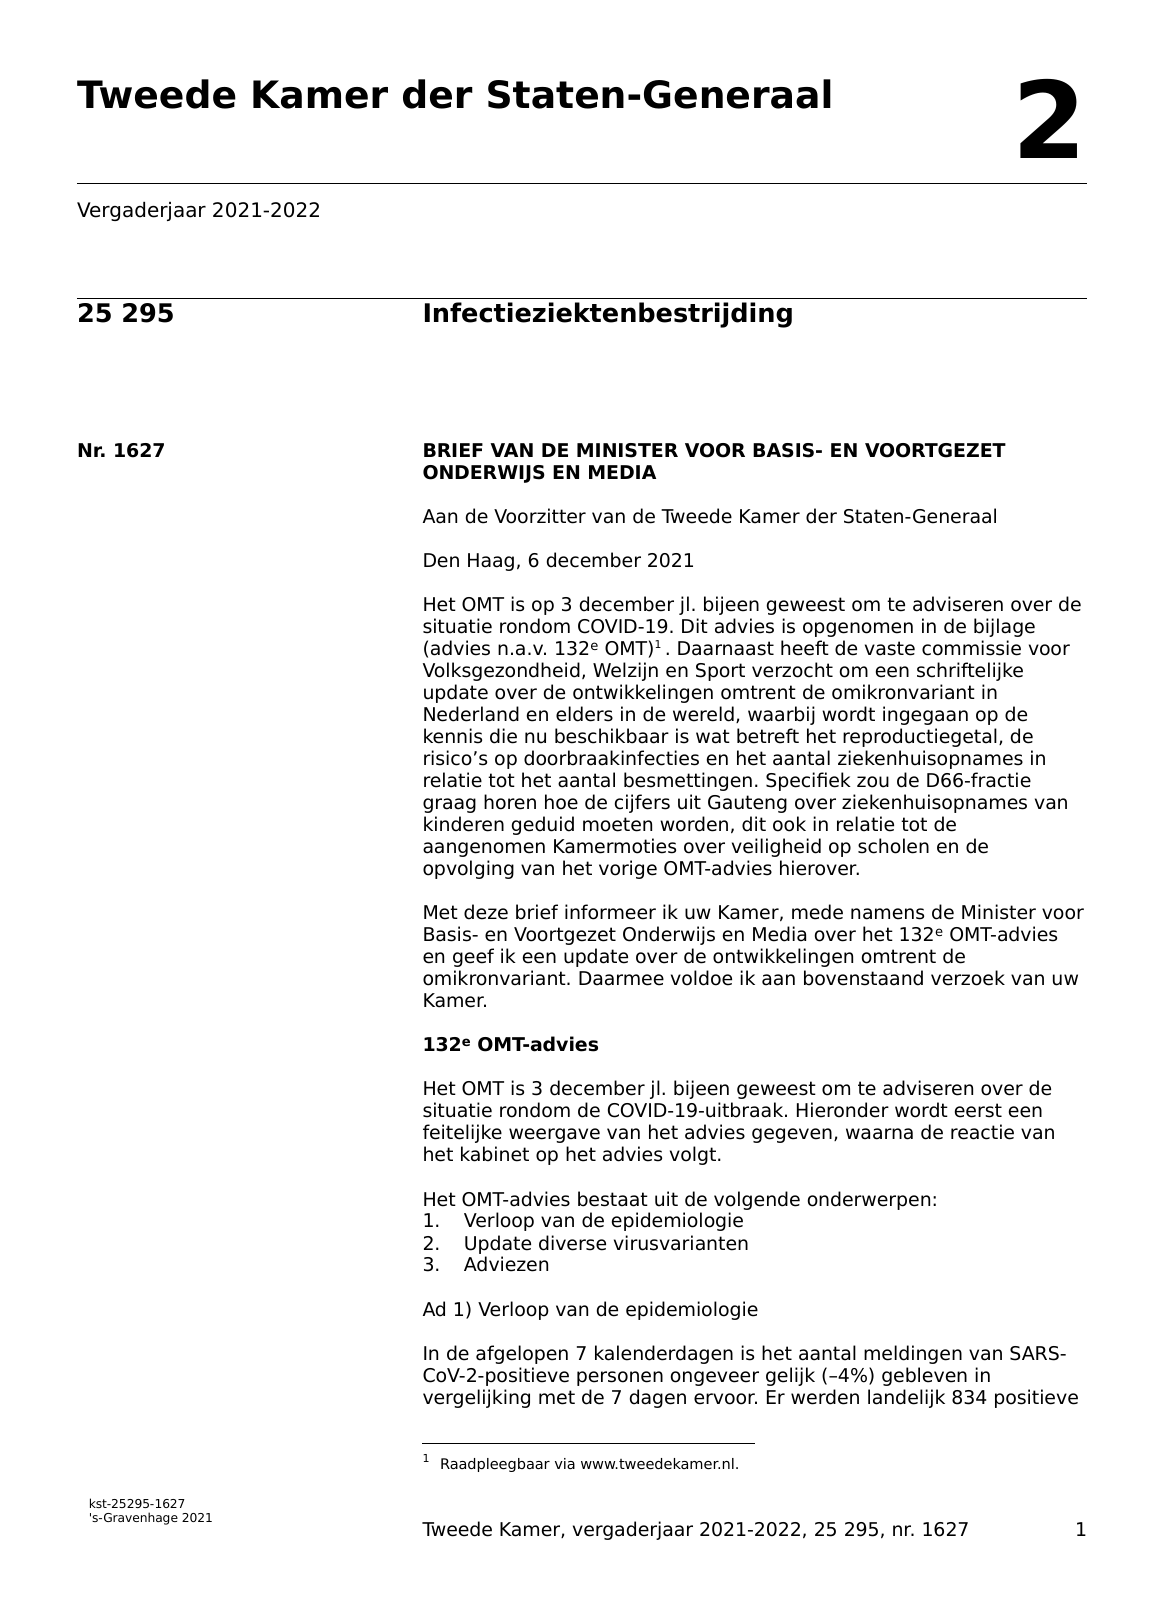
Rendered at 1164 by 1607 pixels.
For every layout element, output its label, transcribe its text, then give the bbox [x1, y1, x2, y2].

text 1. Verloop van de epidemiologie [422, 1210, 1087, 1232]
text 3. Adviezen [422, 1254, 1087, 1276]
text Het OMT is 3 december jl. bijeen geweest om te adviseren over de situatie rondom de COVID-19-uitbraak. Hieronder wordt eerst een feitelijke weergave van het advies gegeven, waarna de reactie van het kabinet op het advies volgt. [422, 1078, 1087, 1166]
text In de afgelopen 7 kalenderdagen is het aantal meldingen van SARS-CoV-2-positieve personen ongeveer gelijk (–4%) gebleven in vergelijking met de 7 dagen ervoor. Er werden landelijk 834 positieve [422, 1343, 1087, 1409]
text Aan de Voorzitter van de Tweede Kamer der Staten-Generaal [422, 506, 1087, 528]
table_header Tweede Kamer der Staten-Generaal [77, 59, 886, 183]
text 2. Update diverse virusvarianten [422, 1232, 1087, 1254]
subtitle Nr. 1627 BRIEF VAN DE MINISTER VOOR BASIS- EN VOORTGEZET ONDERWIJS EN MEDIA [77, 440, 1087, 484]
text Het OMT-advies bestaat uit de volgende onderwerpen: [422, 1188, 1087, 1210]
table_cell Vergaderjaar 2021-2022 [77, 184, 1087, 298]
text Met deze brief informeer ik uw Kamer, mede namens de Minister voor Basis- en Voortgezet Onderwijs en Media over het 132e OMT-advies en geef ik een update over de ontwikkelingen omtrent de omikronvariant. Daarmee voldoe ik aan bovenstaand verzoek van uw Kamer. [422, 902, 1087, 1012]
subtitle Ad 1) Verloop van de epidemiologie [422, 1298, 1087, 1321]
table_header 2 [886, 59, 1087, 183]
subtitle 132e OMT-advies [422, 1034, 1087, 1056]
text 's-Gravenhage 2021 [88, 1511, 323, 1525]
subtitle 25 295 Infectieziektenbestrijding [77, 299, 1087, 329]
text Het OMT is op 3 december jl. bijeen geweest om te adviseren over de situatie rondom COVID-19. Dit advies is opgenomen in de bijlage (advies n.a.v. 132e OMT). Daarnaast heeft de vaste commissie voor Volksgezondheid, Welzijn en Sport verzocht om een schriftelijke update over de ontwikkelingen omtrent de omikronvariant in Nederland en elders in de wereld, waarbij wordt ingegaan op de kennis die nu beschikbaar is wat betreft het reproductiegetal, de risico’s op doorbraakinfecties en het aantal ziekenhuisopnames in relatie tot het aantal besmettingen. Specifiek zou de D66-fractie graag horen hoe de cijfers uit Gauteng over ziekenhuisopnames van kinderen geduid moeten worden, dit ook in relatie tot de aangenomen Kamermoties over veiligheid op scholen en de opvolging van het vorige OMT-advies hierover. [422, 594, 1087, 880]
text Raadpleegbaar via www.tweedekamer.nl. [422, 1452, 1087, 1474]
text kst-25295-1627 [88, 1497, 323, 1511]
text Den Haag, 6 december 2021 [422, 550, 1087, 572]
